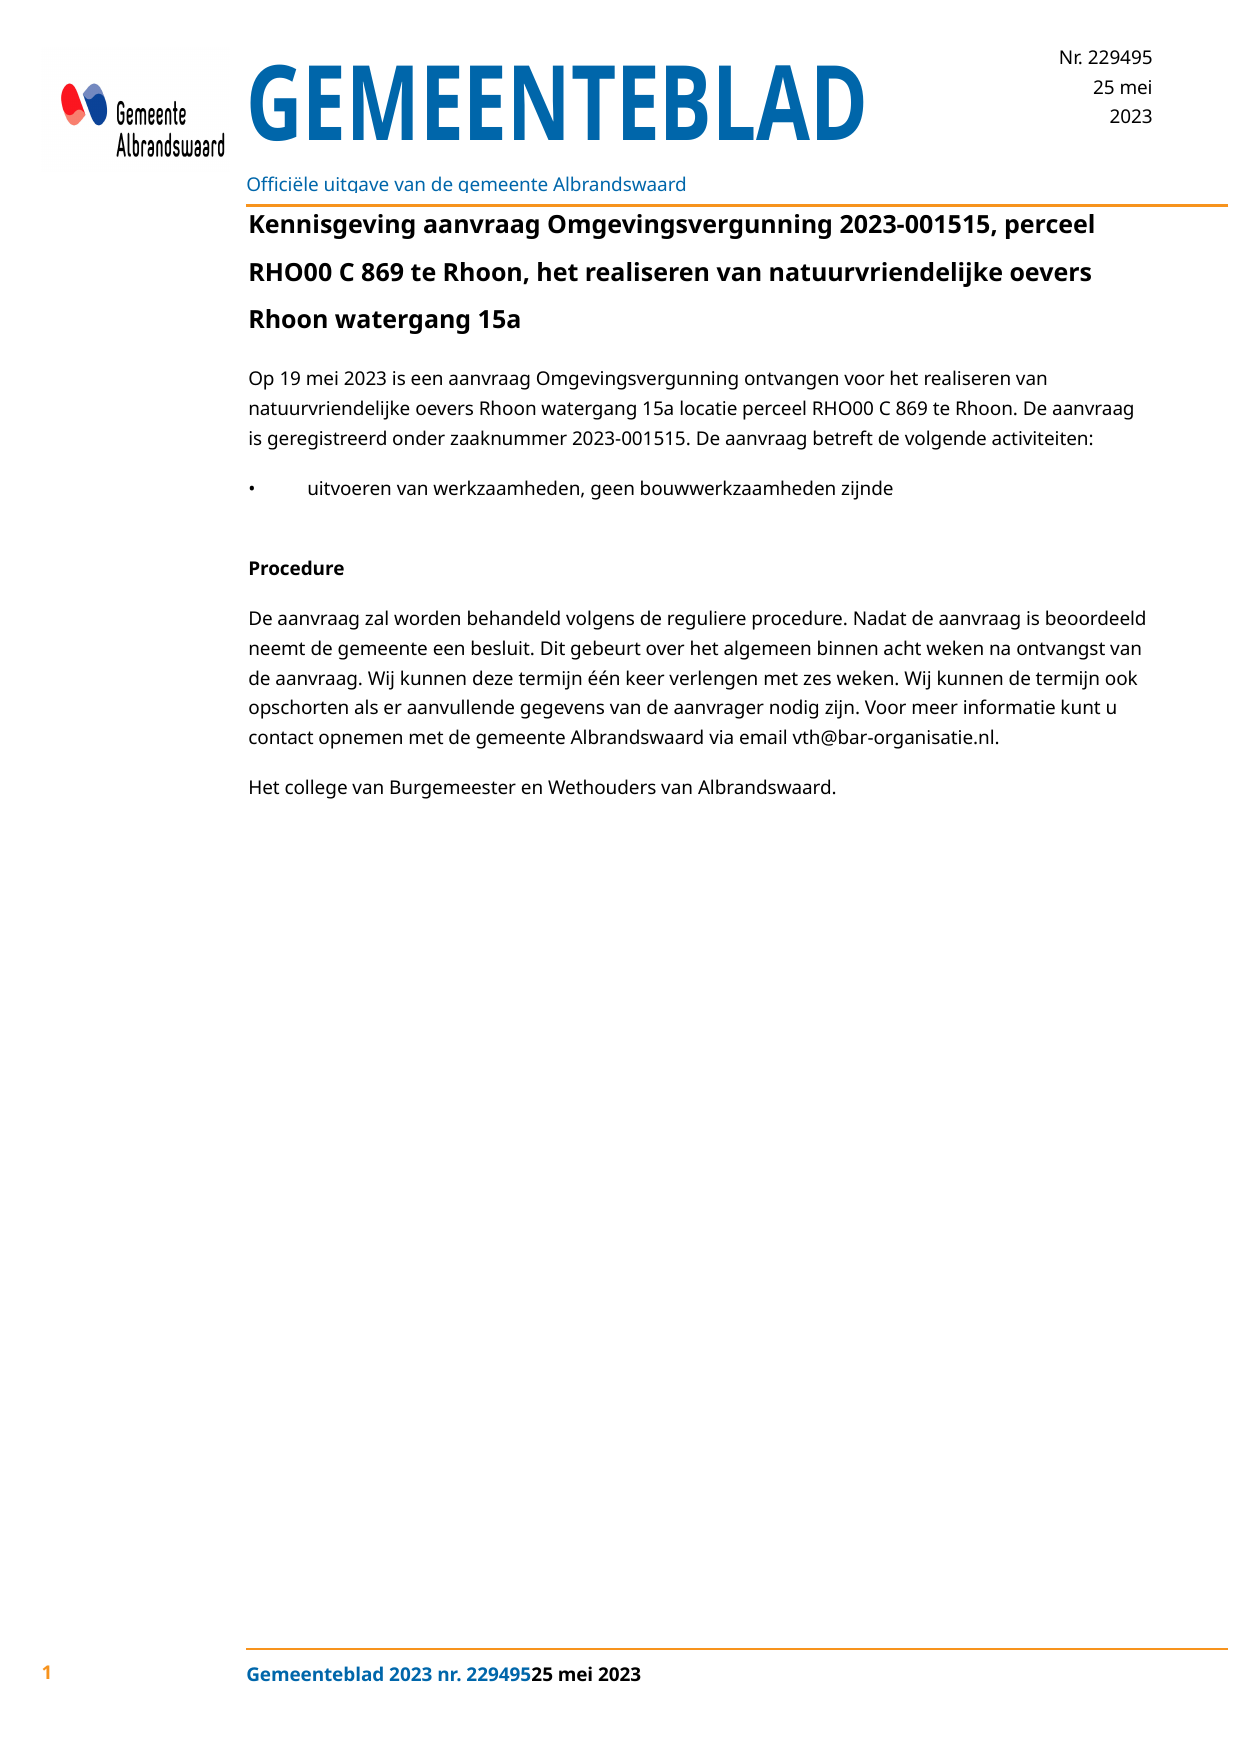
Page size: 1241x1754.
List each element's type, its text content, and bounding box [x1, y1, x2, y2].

text Procedure [248, 555, 1152, 581]
picture [41, 47, 231, 172]
text Op 19 mei 2023 is een aanvraag Omgevingsvergunning ontvangen voor het realiseren van natuurvriendelijke oevers Rhoon watergang 15a locatie perceel RHO00 C 869 te Rhoon. De aanvraag is geregistreerd onder zaaknummer 2023-001515. De aanvraag betreft de volgende activiteiten: [248, 366, 1152, 450]
list uitvoeren van werkzaamheden, geen bouwwerkzaamheden zijnde [248, 475, 1152, 501]
text Kennisgeving aanvraag Omgevingsvergunning 2023-001515, perceel RHO00 C 869 te Rhoon, het realiseren van natuurvriendelijke oevers Rhoon watergang 15a [248, 207, 1152, 336]
text Het college van Burgemeester en Wethouders van Albrandswaard. [248, 774, 1152, 800]
text De aanvraag zal worden behandeld volgens de reguliere procedure. Nadat de aanvraag is beoordeeld neemt de gemeente een besluit. Dit gebeurt over het algemeen binnen acht weken na ontvangst van de aanvraag. Wij kunnen deze termijn één keer verlengen met zes weken. Wij kunnen de termijn ook opschorten als er aanvullende gegevens van de aanvrager nodig zijn. Voor meer informatie kunt u contact opnemen met de gemeente Albrandswaard via email vth@bar-organisatie.nl. [248, 606, 1152, 749]
